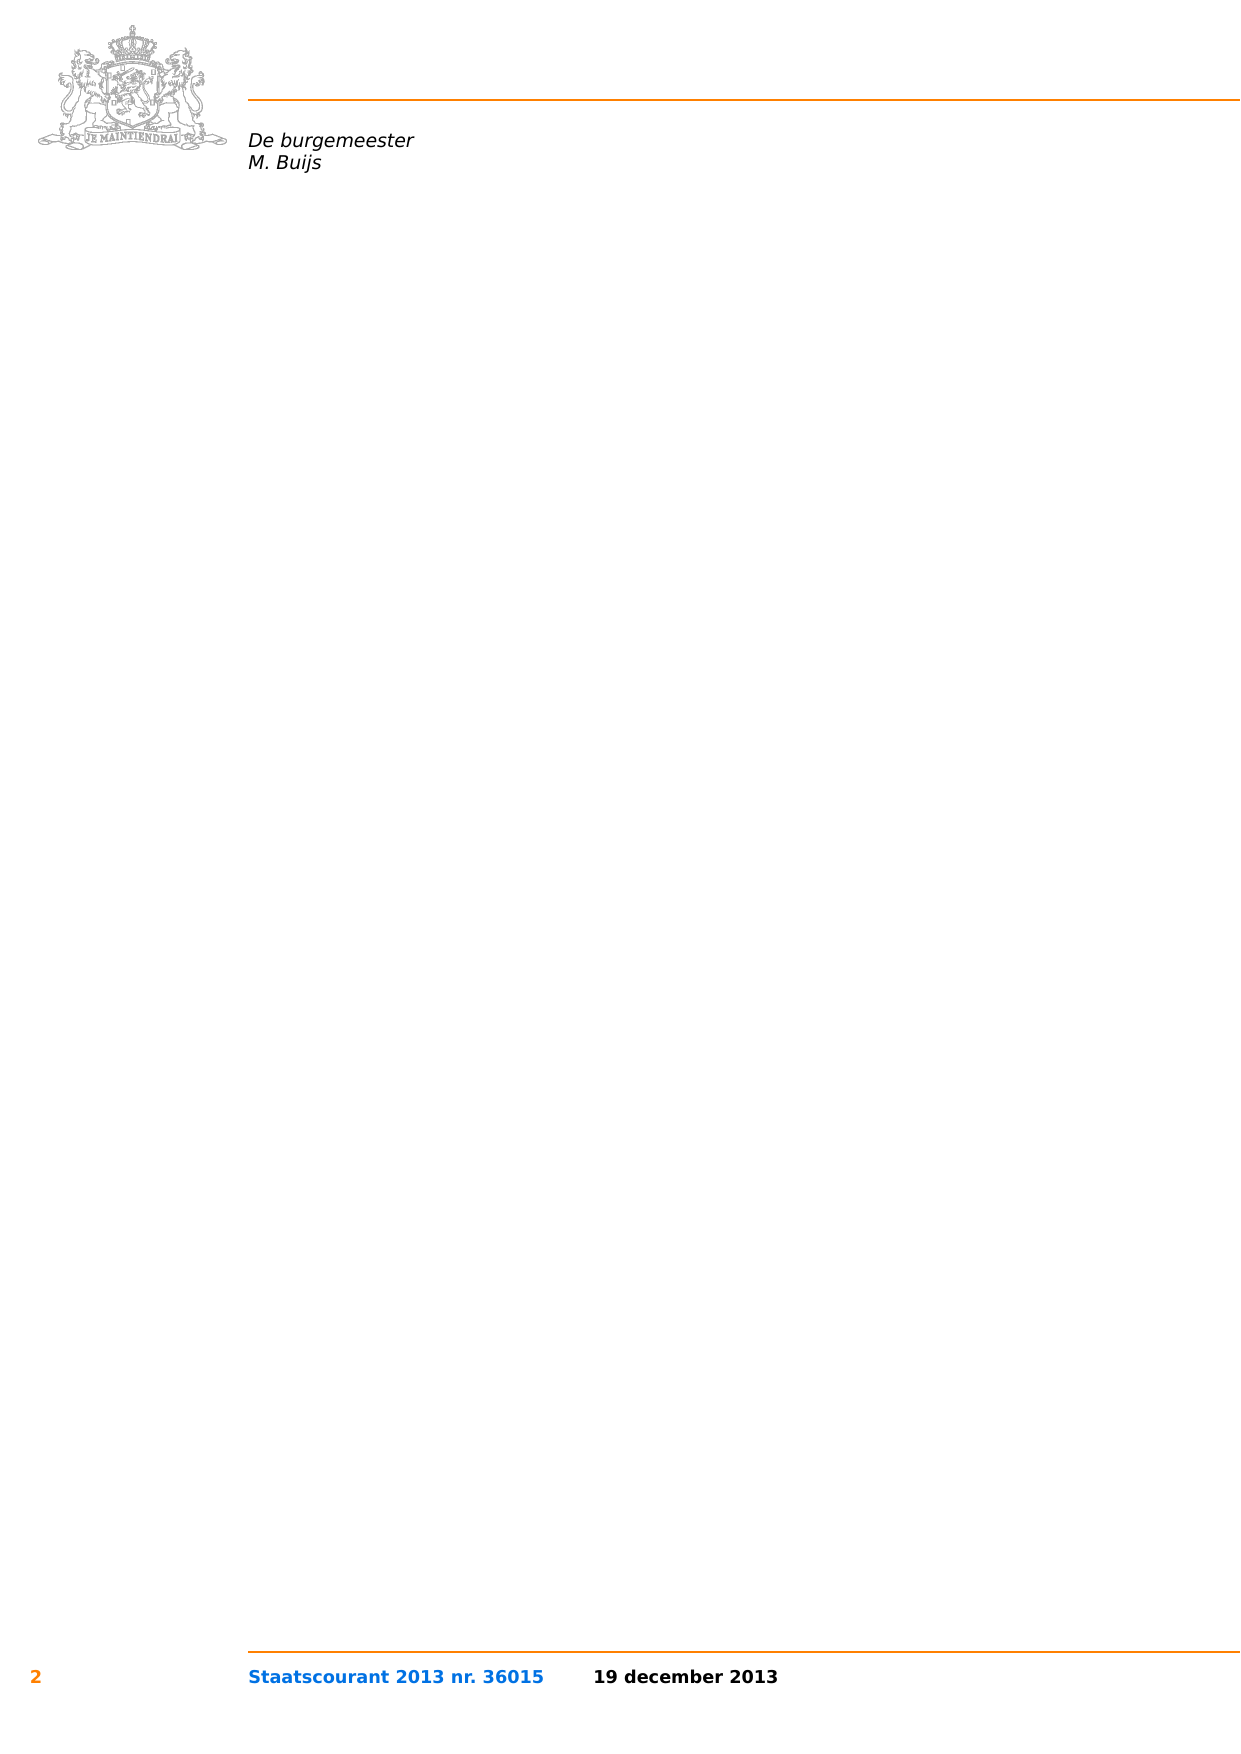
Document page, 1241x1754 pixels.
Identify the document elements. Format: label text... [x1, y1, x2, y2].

picture [38, 25, 227, 150]
text De burgemeester M. Buijs [248, 130, 1163, 174]
